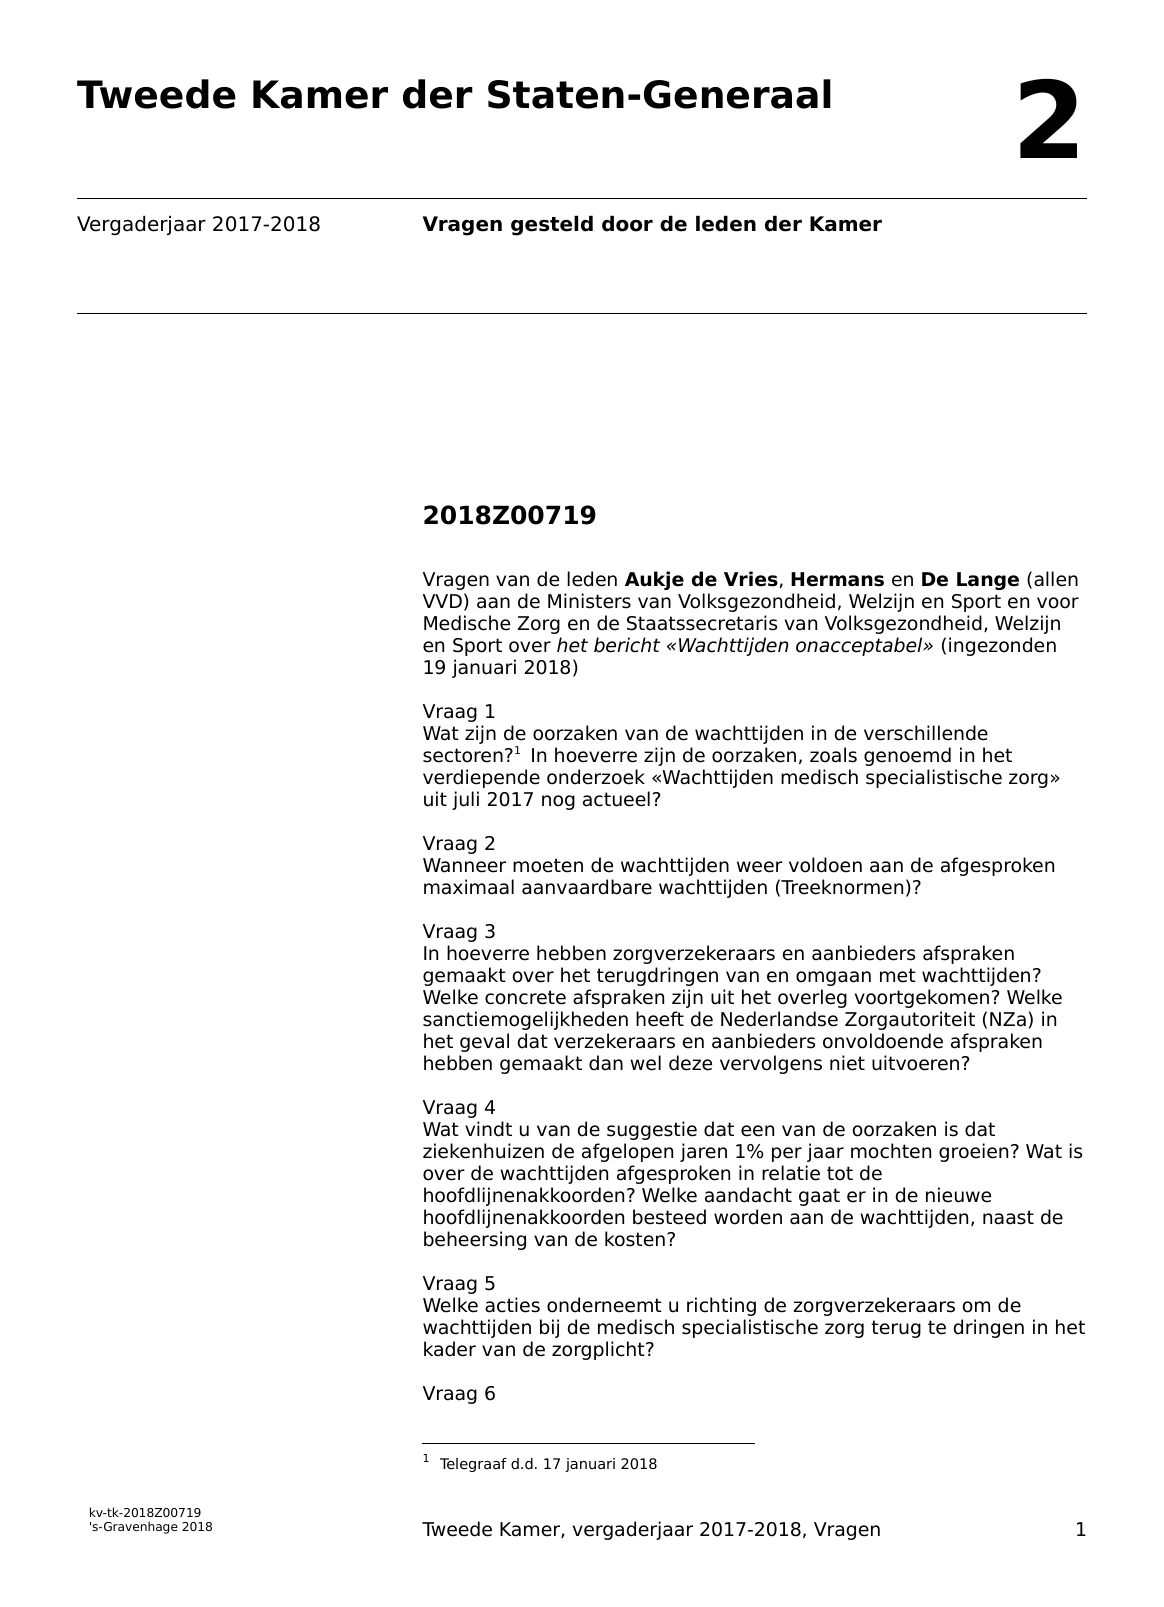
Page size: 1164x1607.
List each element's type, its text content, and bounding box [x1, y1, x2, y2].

text Telegraaf d.d. 17 januari 2018 [422, 1452, 1087, 1474]
table_header Tweede Kamer der Staten-Generaal [77, 59, 886, 198]
text Wat vindt u van de suggestie dat een van de oorzaken is dat ziekenhuizen de afgelopen jaren 1% per jaar mochten groeien? Wat is over de wachttijden afgesproken in relatie tot de hoofdlijnenakkoorden? Welke aandacht gaat er in de nieuwe hoofdlijnenakkoorden besteed worden aan de wachttijden, naast de beheersing van de kosten? [422, 1119, 1087, 1251]
text Vraag 2 [422, 833, 1087, 855]
text Vraag 1 [422, 701, 1087, 723]
text Vraag 6 [422, 1383, 1087, 1405]
text Welke acties onderneemt u richting de zorgverzekeraars om de wachttijden bij de medisch specialistische zorg terug te dringen in het kader van de zorgplicht? [422, 1295, 1087, 1361]
table_header 2 [886, 59, 1087, 198]
table_cell Vergaderjaar 2017-2018 [77, 199, 422, 313]
text Vraag 4 [422, 1097, 1087, 1119]
text Wat zijn de oorzaken van de wachttijden in de verschillende sectoren? In hoeverre zijn de oorzaken, zoals genoemd in het verdiepende onderzoek «Wachttijden medisch specialistische zorg» uit juli 2017 nog actueel? [422, 723, 1087, 811]
text Vraag 5 [422, 1273, 1087, 1295]
text kv-tk-2018Z00719 [88, 1506, 323, 1520]
text Vraag 3 [422, 921, 1087, 943]
text 2018Z00719 [422, 501, 1087, 531]
text 's-Gravenhage 2018 [88, 1520, 323, 1534]
text Wanneer moeten de wachttijden weer voldoen aan de afgesproken maximaal aanvaardbare wachttijden (Treeknormen)? [422, 855, 1087, 899]
table_cell Vragen gesteld door de leden der Kamer [422, 199, 1087, 313]
text In hoeverre hebben zorgverzekeraars en aanbieders afspraken gemaakt over het terugdringen van en omgaan met wachttijden? Welke concrete afspraken zijn uit het overleg voortgekomen? Welke sanctiemogelijkheden heeft de Nederlandse Zorgautoriteit (NZa) in het geval dat verzekeraars en aanbieders onvoldoende afspraken hebben gemaakt dan wel deze vervolgens niet uitvoeren? [422, 943, 1087, 1075]
text Vragen van de leden Aukje de Vries, Hermans en De Lange (allen VVD) aan de Ministers van Volksgezondheid, Welzijn en Sport en voor Medische Zorg en de Staatssecretaris van Volksgezondheid, Welzijn en Sport over het bericht «Wachttijden onacceptabel» (ingezonden 19 januari 2018) [422, 569, 1087, 679]
